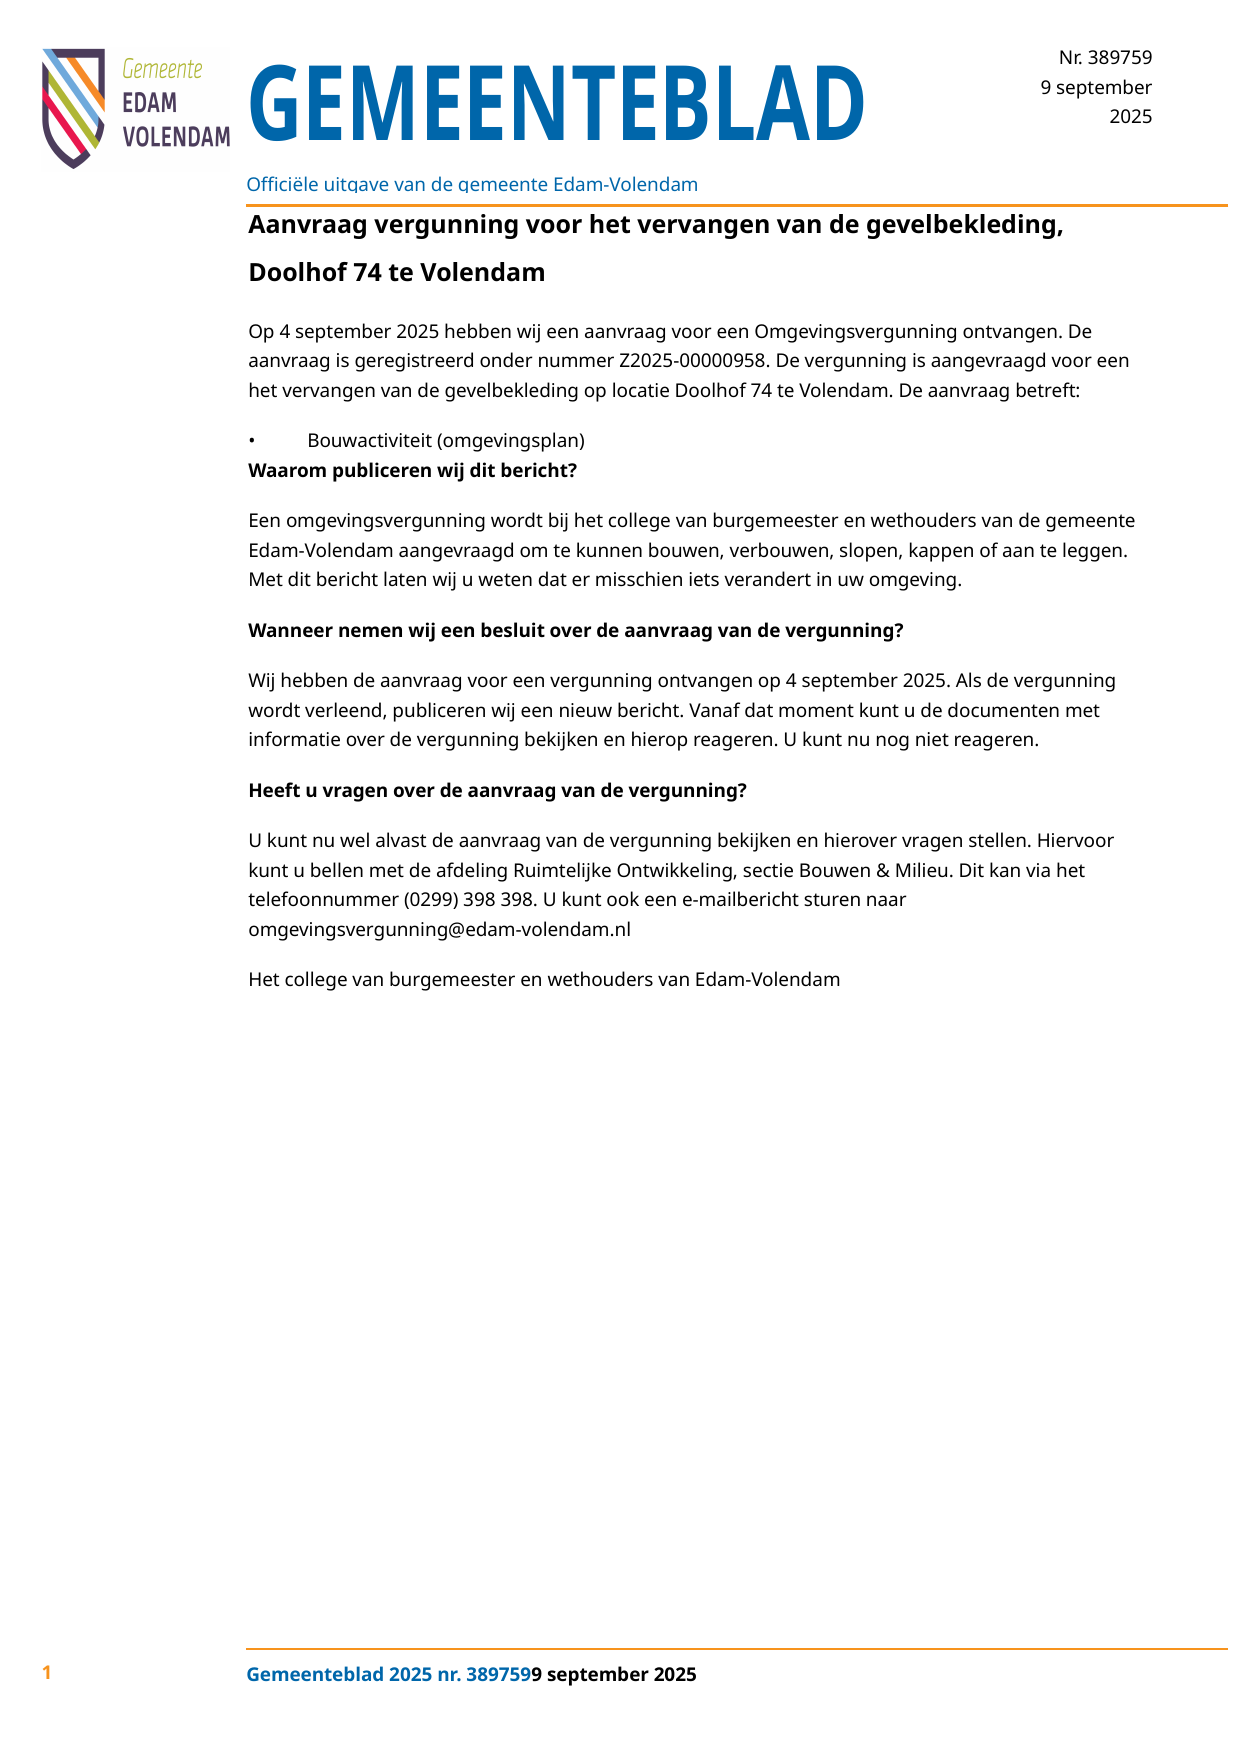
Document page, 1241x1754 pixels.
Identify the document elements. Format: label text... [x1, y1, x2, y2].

list Bouwactiviteit (omgevingsplan) [248, 427, 1152, 453]
text Op 4 september 2025 hebben wij een aanvraag voor een Omgevingsvergunning ontvangen. De aanvraag is geregistreerd onder nummer Z2025-00000958. De vergunning is aangevraagd voor een het vervangen van de gevelbekleding op locatie Doolhof 74 te Volendam. De aanvraag betreft: [248, 318, 1152, 403]
text U kunt nu wel alvast de aanvraag van de vergunning bekijken en hierover vragen stellen. Hiervoor kunt u bellen met de afdeling Ruimtelijke Ontwikkeling, sectie Bouwen & Milieu. Dit kan via het telefoonnummer (0299) 398 398. U kunt ook een e-mailbericht sturen naar omgevingsvergunning@edam-volendam.nl [248, 827, 1152, 942]
text Waarom publiceren wij dit bericht? [248, 457, 1152, 483]
text Aanvraag vergunning voor het vervangen van de gevelbekleding, Doolhof 74 te Volendam [248, 207, 1152, 288]
text Heeft u vragen over de aanvraag van de vergunning? [248, 777, 1152, 803]
text Wanneer nemen wij een besluit over de aanvraag van de vergunning? [248, 617, 1152, 643]
text Het college van burgemeester en wethouders van Edam-Volendam [248, 967, 1152, 992]
text Een omgevingsvergunning wordt bij het college van burgemeester en wethouders van de gemeente Edam-Volendam aangevraagd om te kunnen bouwen, verbouwen, slopen, kappen of aan te leggen. Met dit bericht laten wij u weten dat er misschien iets verandert in uw omgeving. [248, 507, 1152, 592]
text Wij hebben de aanvraag voor een vergunning ontvangen op 4 september 2025. Als de vergunning wordt verleend, publiceren wij een nieuw bericht. Vanaf dat moment kunt u de documenten met informatie over de vergunning bekijken en hierop reageren. U kunt nu nog niet reageren. [248, 667, 1152, 752]
picture [41, 47, 231, 172]
